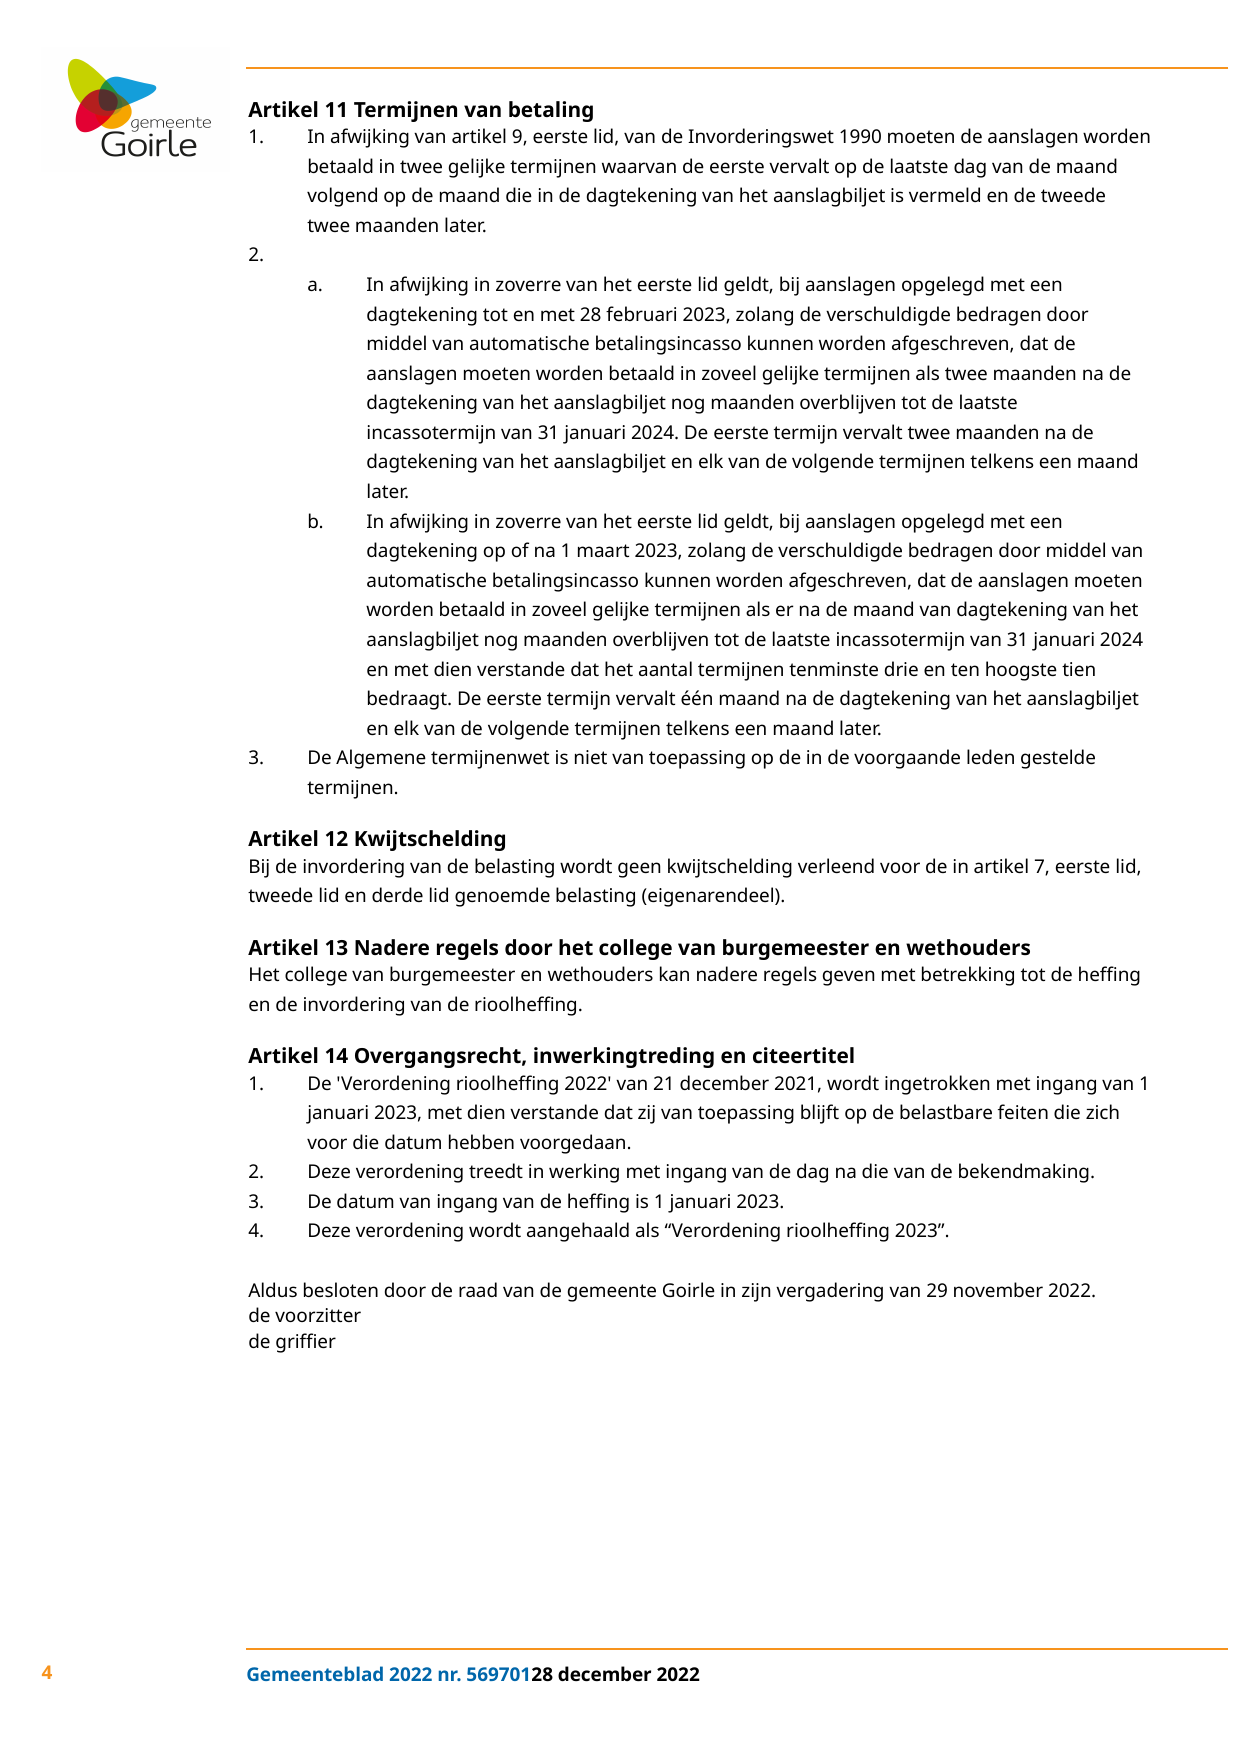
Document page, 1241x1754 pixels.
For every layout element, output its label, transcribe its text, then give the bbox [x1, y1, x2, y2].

list In afwijking in zoverre van het eerste lid geldt, bij aanslagen opgelegd met een dagtekening op of na 1 maart 2023, zolang de verschuldigde bedragen door middel van automatische betalingsincasso kunnen worden afgeschreven, dat de aanslagen moeten worden betaald in zoveel gelijke termijnen als er na de maand van dagtekening van het aanslagbiljet nog maanden overblijven tot de laatste incassotermijn van 31 januari 2024 en met dien verstande dat het aantal termijnen tenminste drie en ten hoogste tien bedraagt. De eerste termijn vervalt één maand na de dagtekening van het aanslagbiljet en elk van de volgende termijnen telkens een maand later. [307, 508, 1152, 741]
text Artikel 11 Termijnen van betaling [248, 95, 1152, 123]
text Artikel 14 Overgangsrecht, inwerkingtreding en citeertitel [248, 1041, 1152, 1070]
list In afwijking van artikel 9, eerste lid, van de Invorderingswet 1990 moeten de aanslagen worden betaald in twee gelijke termijnen waarvan de eerste vervalt op de laatste dag van de maand volgend op de maand die in de dagtekening van het aanslagbiljet is vermeld en de tweede twee maanden later. [248, 123, 1152, 238]
list De datum van ingang van de heffing is 1 januari 2023. [248, 1188, 1152, 1214]
list Deze verordening wordt aangehaald als “Verordening rioolheffing 2023”. [248, 1218, 1152, 1243]
text Artikel 12 Kwijtschelding [248, 824, 1152, 853]
text Aldus besloten door de raad van de gemeente Goirle in zijn vergadering van 29 november 2022. [248, 1277, 1152, 1303]
picture [41, 47, 231, 172]
list Deze verordening treedt in werking met ingang van de dag na die van de bekendmaking. [248, 1158, 1152, 1184]
list De Algemene termijnenwet is niet van toepassing op de in de voorgaande leden gestelde termijnen. [248, 744, 1152, 800]
text Bij de invordering van de belasting wordt geen kwijtschelding verleend voor de in artikel 7, eerste lid, tweede lid en derde lid genoemde belasting (eigenarendeel). [248, 853, 1152, 908]
text de griffier [248, 1328, 1152, 1354]
list De 'Verordening rioolheffing 2022' van 21 december 2021, wordt ingetrokken met ingang van 1 januari 2023, met dien verstande dat zij van toepassing blijft op de belastbare feiten die zich voor die datum hebben voorgedaan. [248, 1070, 1152, 1155]
text de voorzitter [248, 1303, 1152, 1328]
text Artikel 13 Nadere regels door het college van burgemeester en wethouders [248, 933, 1152, 961]
text Het college van burgemeester en wethouders kan nadere regels geven met betrekking tot de heffing en de invordering van de rioolheffing. [248, 961, 1152, 1017]
list In afwijking in zoverre van het eerste lid geldt, bij aanslagen opgelegd met een dagtekening tot en met 28 februari 2023, zolang de verschuldigde bedragen door middel van automatische betalingsincasso kunnen worden afgeschreven, dat de aanslagen moeten worden betaald in zoveel gelijke termijnen als twee maanden na de dagtekening van het aanslagbiljet nog maanden overblijven tot de laatste incassotermijn van 31 januari 2024. De eerste termijn vervalt twee maanden na de dagtekening van het aanslagbiljet en elk van de volgende termijnen telkens een maand later. [307, 271, 1152, 504]
